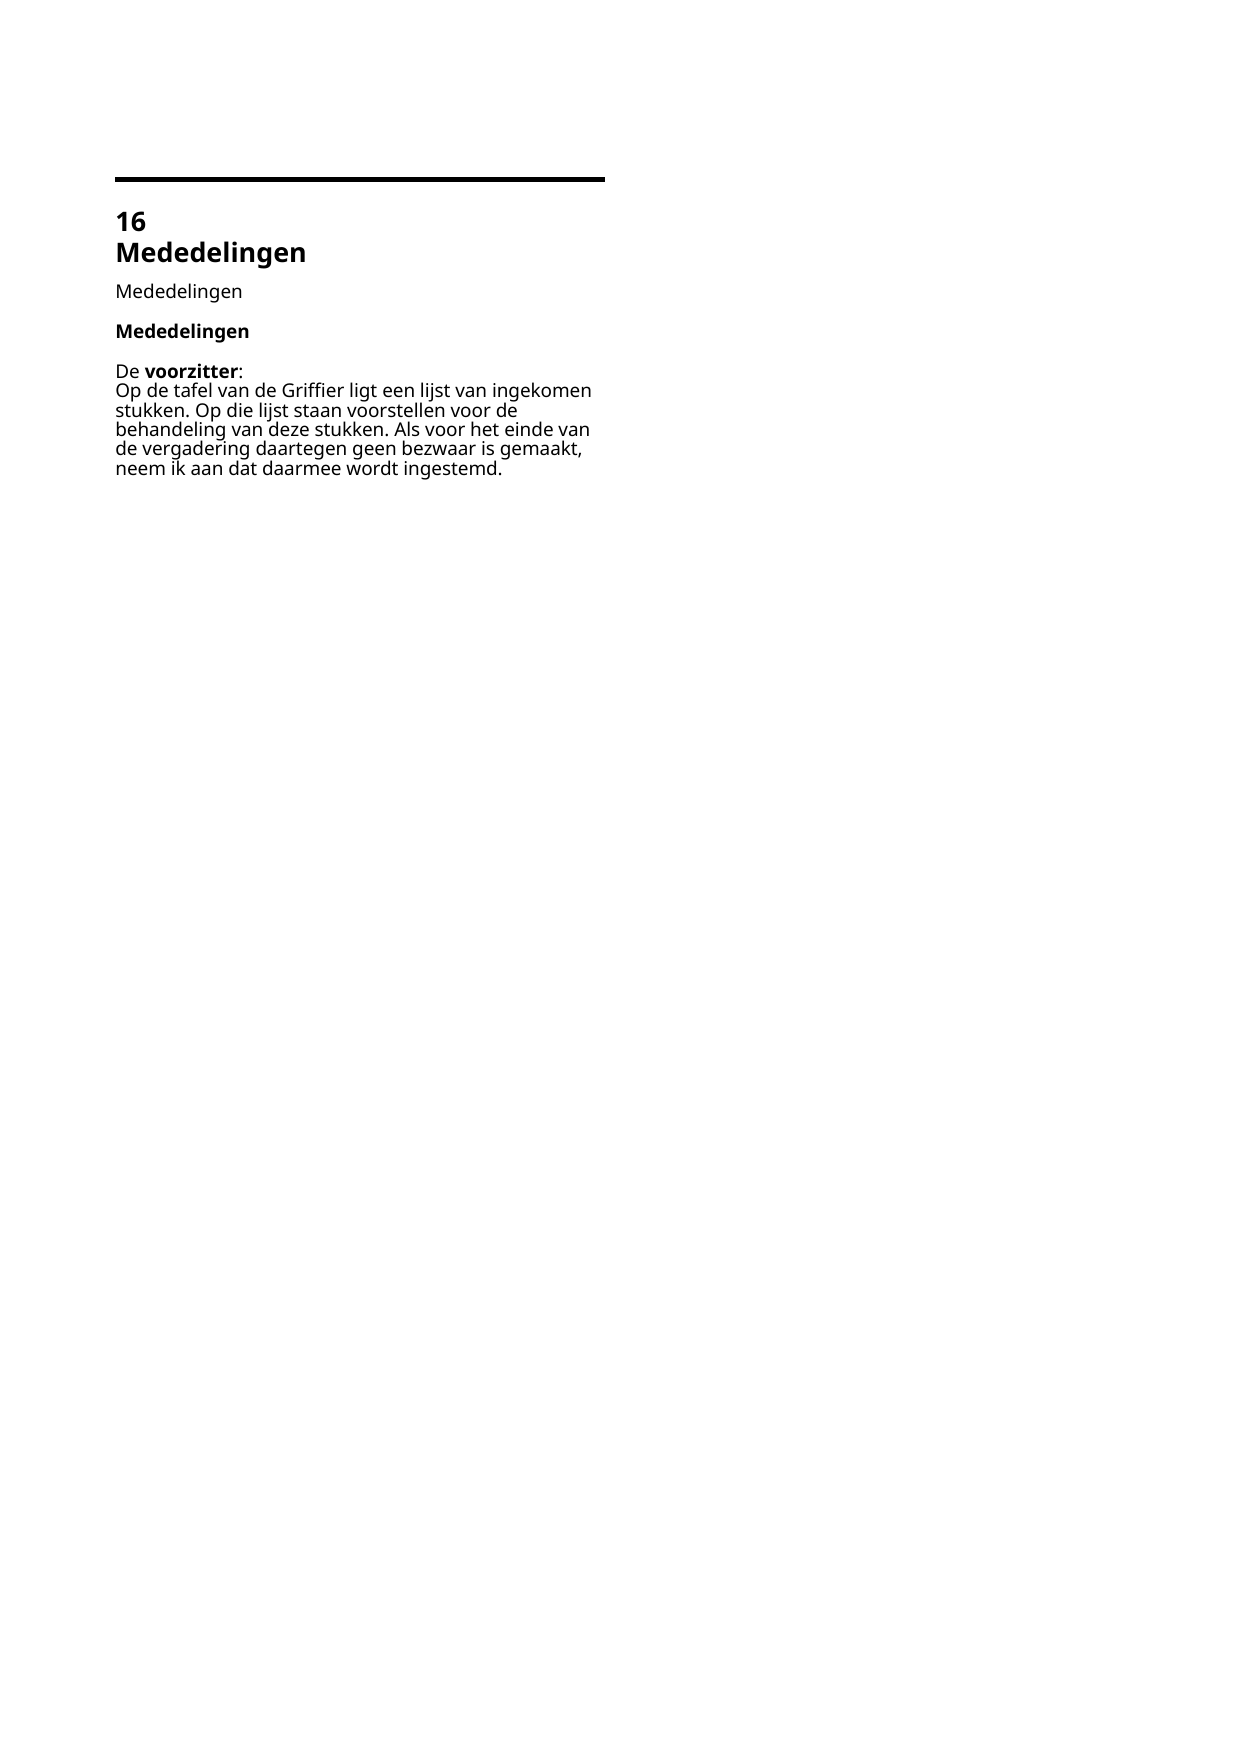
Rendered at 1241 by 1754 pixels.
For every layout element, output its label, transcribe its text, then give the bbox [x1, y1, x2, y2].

text De voorzitter: [115, 363, 605, 382]
text Mededelingen [115, 283, 605, 302]
text Mededelingen [115, 239, 605, 283]
text Op de tafel van de Griffier ligt een lijst van ingekomen stukken. Op die lijst staan voorstellen voor de behandeling van deze stukken. Als voor het einde van de vergadering daartegen geen bezwaar is gemaakt, neem ik aan dat daarmee wordt ingestemd. [115, 382, 605, 479]
text 16 [115, 203, 605, 239]
text Mededelingen [115, 323, 605, 342]
